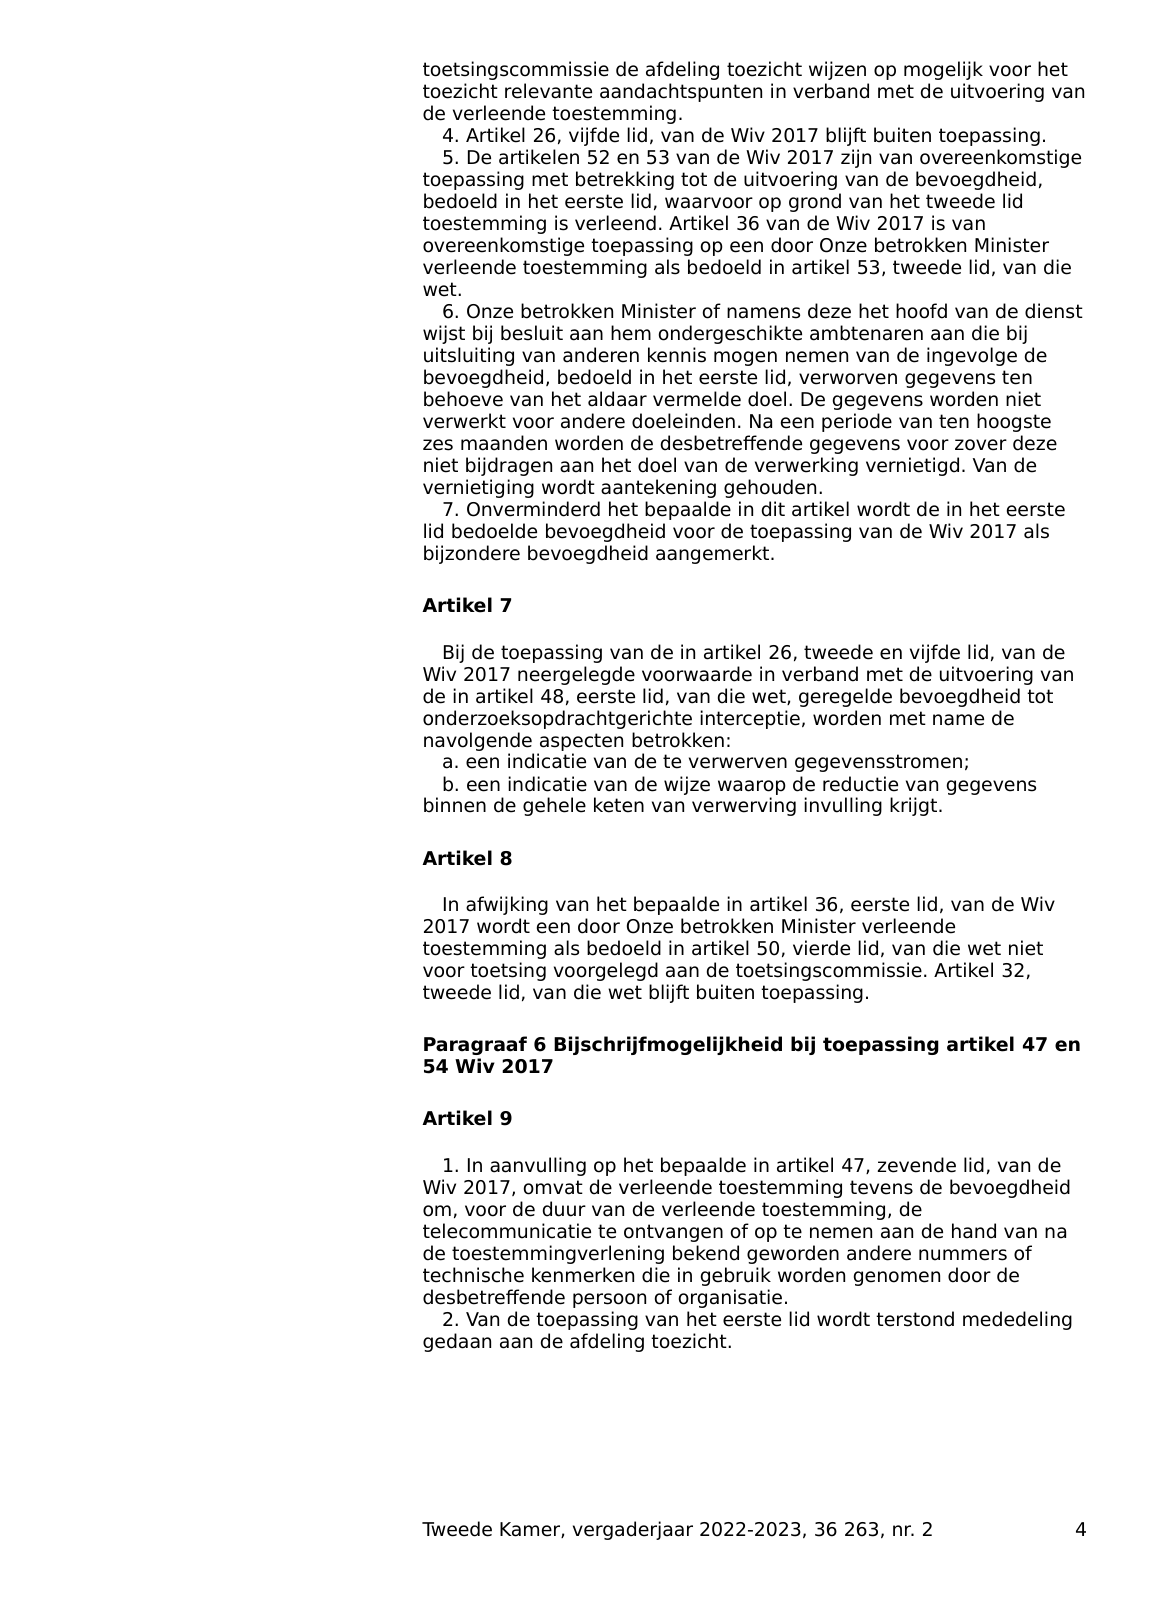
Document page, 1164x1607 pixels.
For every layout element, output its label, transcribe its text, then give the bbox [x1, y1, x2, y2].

text 7. Onverminderd het bepaalde in dit artikel wordt de in het eerste lid bedoelde bevoegdheid voor de toepassing van de Wiv 2017 als bijzondere bevoegdheid aangemerkt. [422, 499, 1087, 564]
text 1. In aanvulling op het bepaalde in artikel 47, zevende lid, van de Wiv 2017, omvat de verleende toestemming tevens de bevoegdheid om, voor de duur van de verleende toestemming, de telecommunicatie te ontvangen of op te nemen aan de hand van na de toestemmingverlening bekend geworden andere nummers of technische kenmerken die in gebruik worden genomen door de desbetreffende persoon of organisatie. [422, 1155, 1087, 1309]
subtitle Artikel 9 [422, 1108, 1087, 1130]
subtitle Artikel 7 [422, 594, 1087, 617]
text toetsingscommissie de afdeling toezicht wijzen op mogelijk voor het toezicht relevante aandachtspunten in verband met de uitvoering van de verleende toestemming. [422, 59, 1087, 125]
subtitle Paragraaf 6 Bijschrijfmogelijkheid bij toepassing artikel 47 en 54 Wiv 2017 [422, 1034, 1087, 1078]
text 4. Artikel 26, vijfde lid, van de Wiv 2017 blijft buiten toepassing. [422, 125, 1087, 147]
subtitle Artikel 8 [422, 847, 1087, 869]
text 2. Van de toepassing van het eerste lid wordt terstond mededeling gedaan aan de afdeling toezicht. [422, 1309, 1087, 1353]
text Bij de toepassing van de in artikel 26, tweede en vijfde lid, van de Wiv 2017 neergelegde voorwaarde in verband met de uitvoering van de in artikel 48, eerste lid, van die wet, geregelde bevoegdheid tot onderzoeksopdrachtgerichte interceptie, worden met name de navolgende aspecten betrokken: [422, 642, 1087, 751]
text 6. Onze betrokken Minister of namens deze het hoofd van de dienst wijst bij besluit aan hem ondergeschikte ambtenaren aan die bij uitsluiting van anderen kennis mogen nemen van de ingevolge de bevoegdheid, bedoeld in het eerste lid, verworven gegevens ten behoeve van het aldaar vermelde doel. De gegevens worden niet verwerkt voor andere doeleinden. Na een periode van ten hoogste zes maanden worden de desbetreffende gegevens voor zover deze niet bijdragen aan het doel van de verwerking vernietigd. Van de vernietiging wordt aantekening gehouden. [422, 301, 1087, 499]
text a. een indicatie van de te verwerven gegevensstromen; [422, 751, 1087, 773]
text In afwijking van het bepaalde in artikel 36, eerste lid, van de Wiv 2017 wordt een door Onze betrokken Minister verleende toestemming als bedoeld in artikel 50, vierde lid, van die wet niet voor toetsing voorgelegd aan de toetsingscommissie. Artikel 32, tweede lid, van die wet blijft buiten toepassing. [422, 894, 1087, 1004]
text 5. De artikelen 52 en 53 van de Wiv 2017 zijn van overeenkomstige toepassing met betrekking tot de uitvoering van de bevoegdheid, bedoeld in het eerste lid, waarvoor op grond van het tweede lid toestemming is verleend. Artikel 36 van de Wiv 2017 is van overeenkomstige toepassing op een door Onze betrokken Minister verleende toestemming als bedoeld in artikel 53, tweede lid, van die wet. [422, 147, 1087, 301]
text b. een indicatie van de wijze waarop de reductie van gegevens binnen de gehele keten van verwerving invulling krijgt. [422, 773, 1087, 817]
